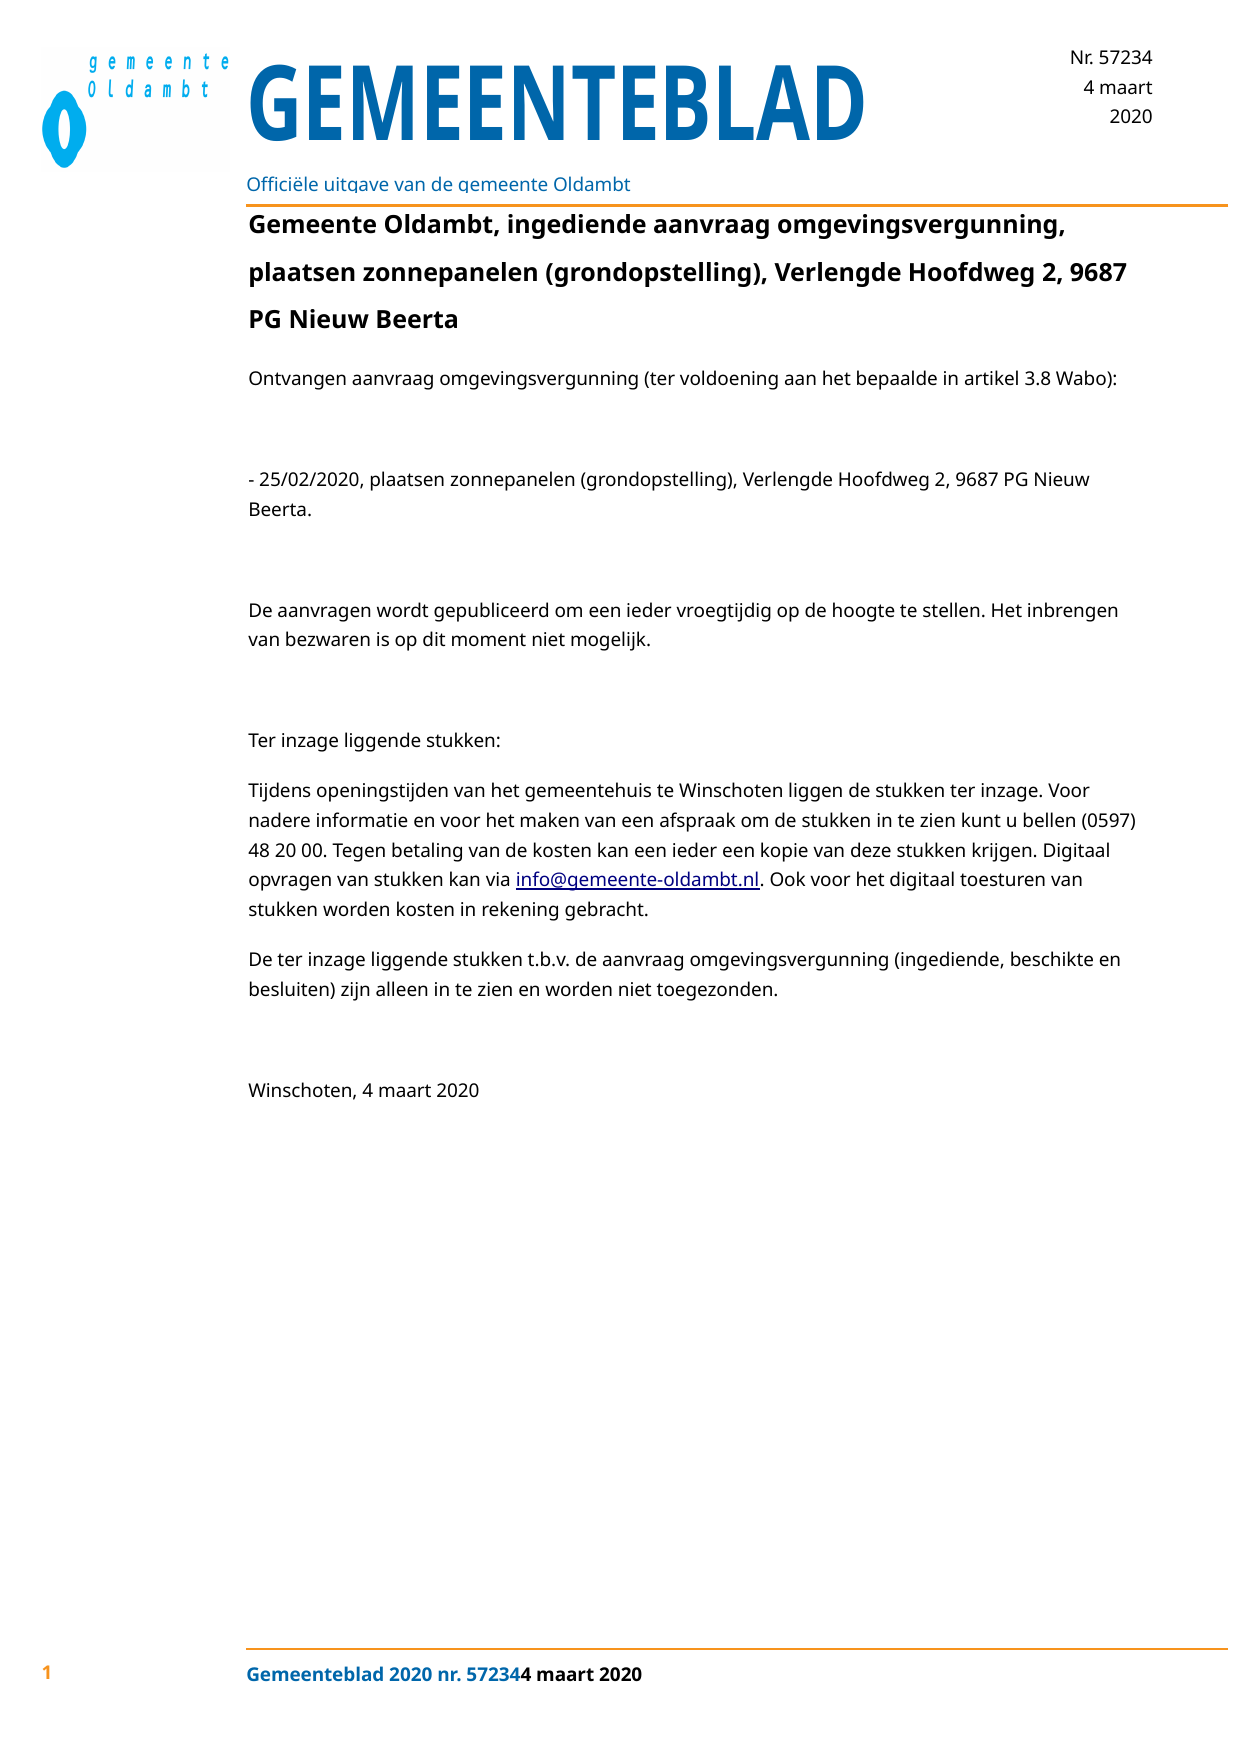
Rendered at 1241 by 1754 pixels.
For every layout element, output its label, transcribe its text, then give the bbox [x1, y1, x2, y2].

picture [41, 47, 231, 172]
text - 25/02/2020, plaatsen zonnepanelen (grondopstelling), Verlengde Hoofdweg 2, 9687 PG Nieuw Beerta. [248, 466, 1152, 522]
text De aanvragen wordt gepubliceerd om een ieder vroegtijdig op de hoogte te stellen. Het inbrengen van bezwaren is op dit moment niet mogelijk. [248, 597, 1152, 652]
text Gemeente Oldambt, ingediende aanvraag omgevingsvergunning, plaatsen zonnepanelen (grondopstelling), Verlengde Hoofdweg 2, 9687 PG Nieuw Beerta [248, 207, 1152, 336]
text Ter inzage liggende stukken: [248, 727, 1152, 753]
text De ter inzage liggende stukken t.b.v. de aanvraag omgevingsvergunning (ingediende, beschikte en besluiten) zijn alleen in te zien en worden niet toegezonden. [248, 946, 1152, 1002]
text Ontvangen aanvraag omgevingsvergunning (ter voldoening aan het bepaalde in artikel 3.8 Wabo): [248, 366, 1152, 391]
text Winschoten, 4 maart 2020 [248, 1077, 1152, 1102]
text Tijdens openingstijden van het gemeentehuis te Winschoten liggen de stukken ter inzage. Voor nadere informatie en voor het maken van een afspraak om de stukken in te zien kunt u bellen (0597) 48 20 00. Tegen betaling van de kosten kan een ieder een kopie van deze stukken krijgen. Digitaal opvragen van stukken kan via info@gemeente-oldambt.nl. Ook voor het digitaal toesturen van stukken worden kosten in rekening gebracht. [248, 778, 1152, 922]
